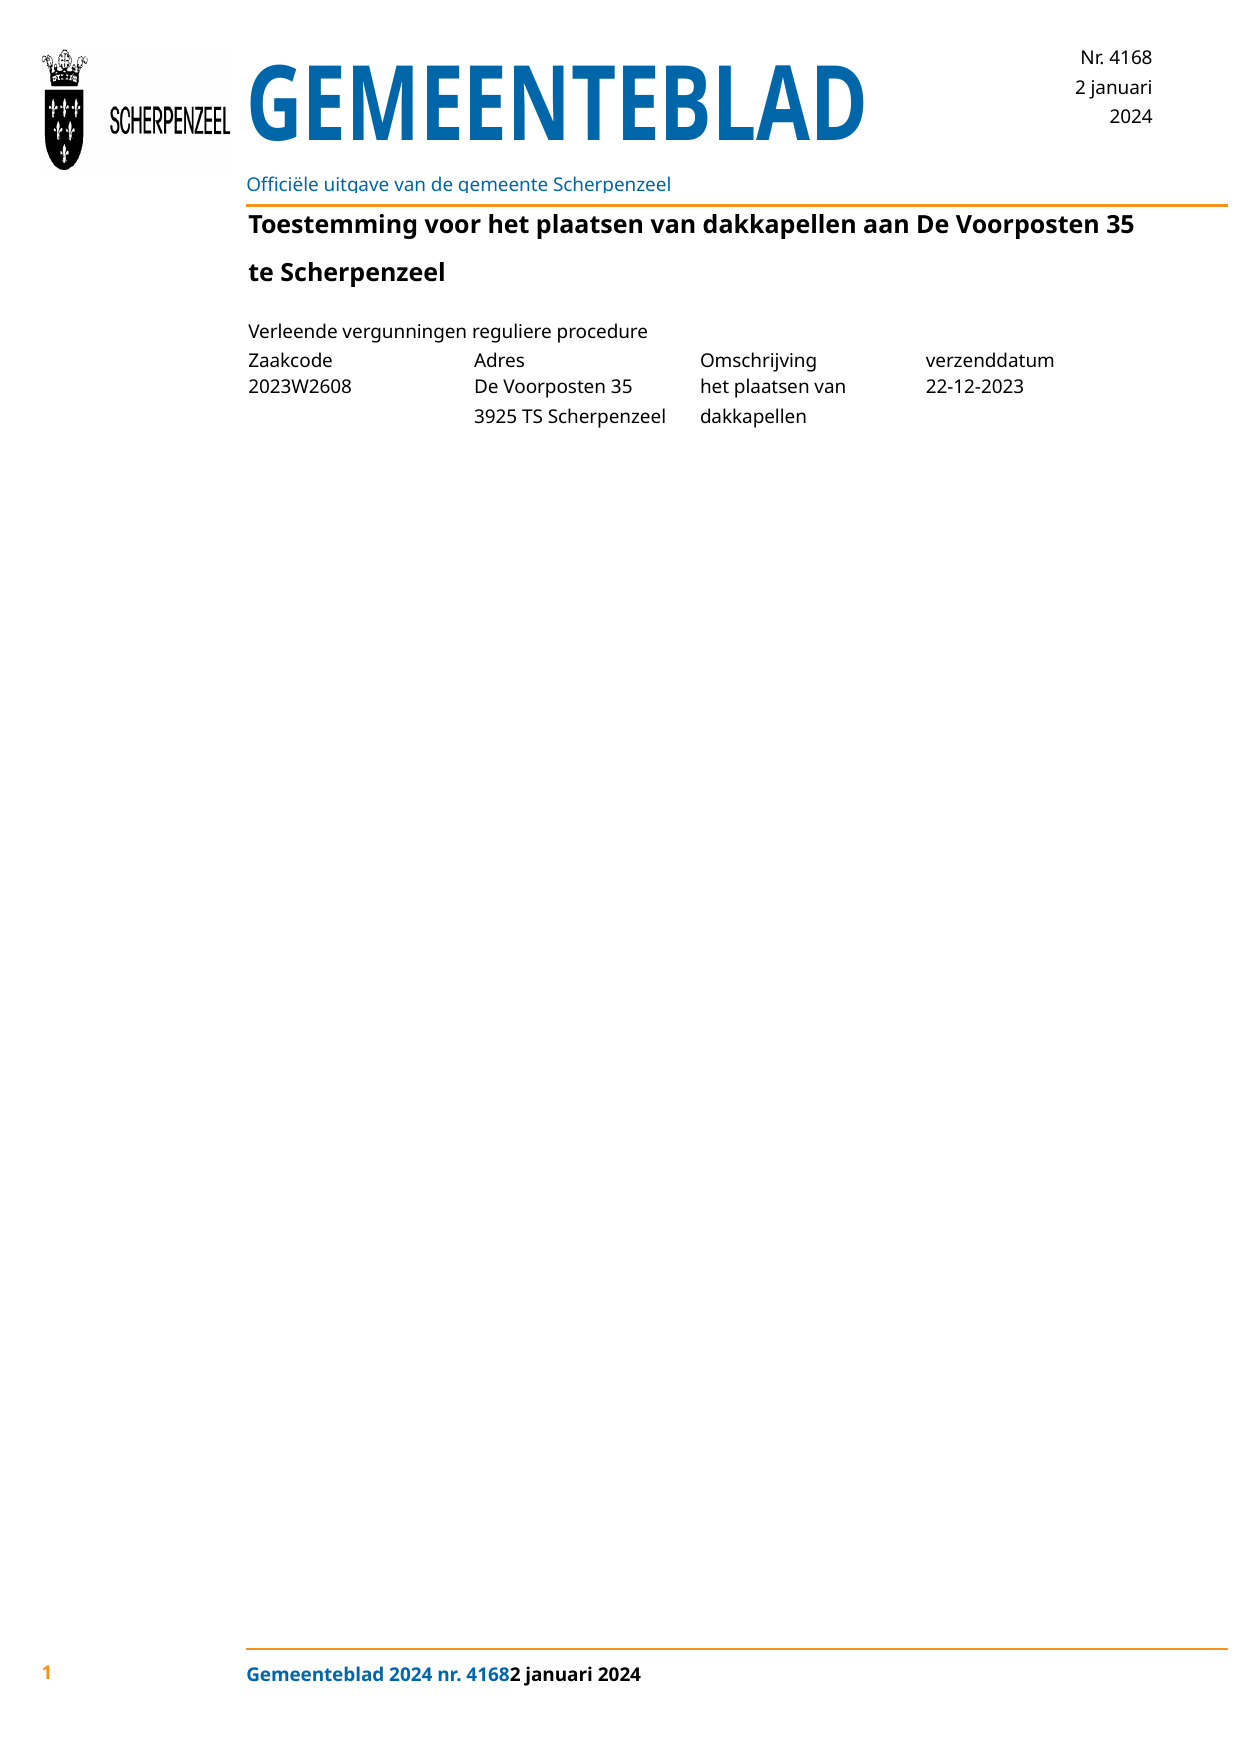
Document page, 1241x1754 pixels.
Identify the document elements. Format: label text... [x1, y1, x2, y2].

text Verleende vergunningen reguliere procedure [248, 318, 1152, 344]
table_cell 2023W2608 [248, 373, 474, 429]
table_header Adres [474, 348, 700, 373]
table_cell 22-12-2023 [926, 373, 1152, 429]
table_cell De Voorposten 35 3925 TS Scherpenzeel [474, 373, 700, 429]
text Toestemming voor het plaatsen van dakkapellen aan De Voorposten 35 te Scherpenzeel [248, 207, 1152, 288]
table_cell het plaatsen van dakkapellen [700, 373, 926, 429]
picture [41, 47, 231, 172]
table_header Zaakcode [248, 348, 474, 373]
table_header Omschrijving [700, 348, 926, 373]
table_header verzenddatum [926, 348, 1152, 373]
